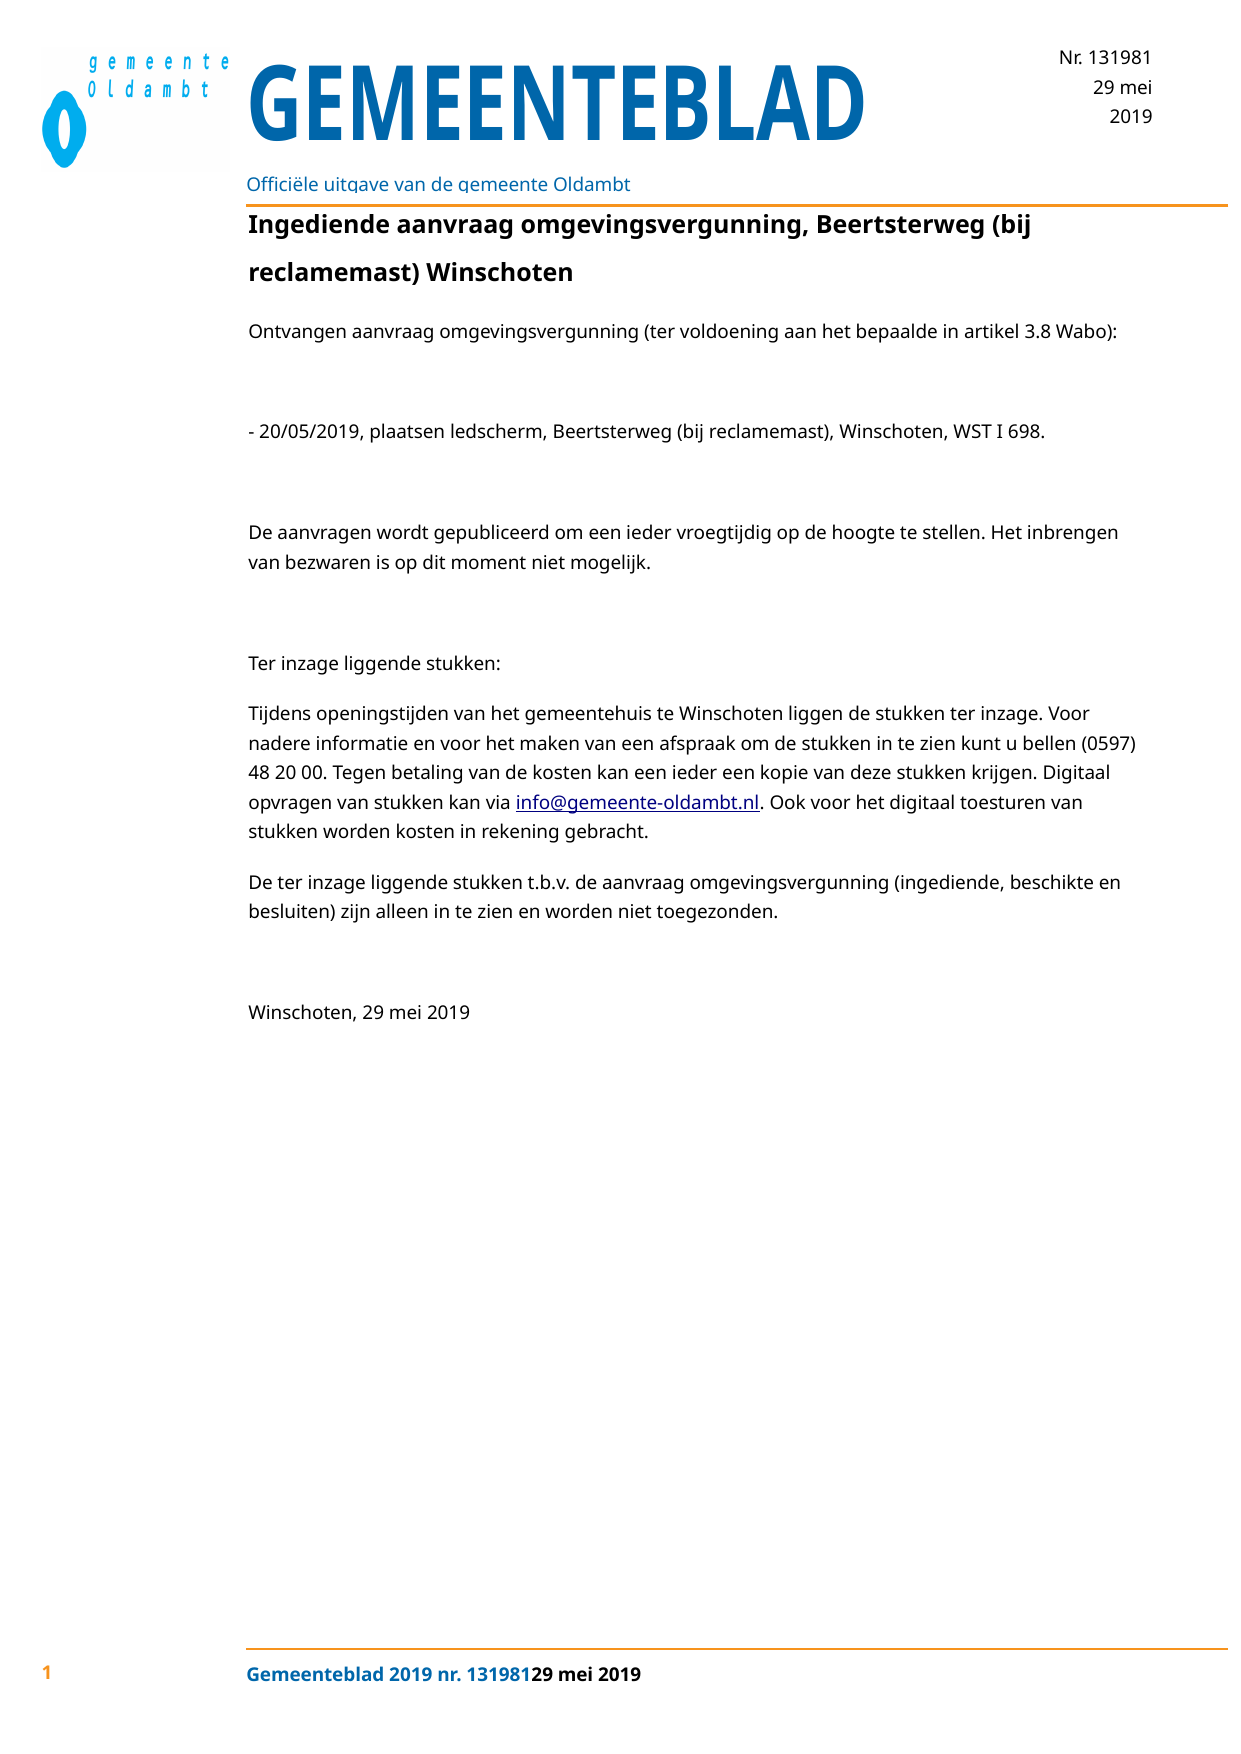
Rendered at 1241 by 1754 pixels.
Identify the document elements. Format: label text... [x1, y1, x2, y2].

text Ingediende aanvraag omgevingsvergunning, Beertsterweg (bij reclamemast) Winschoten [248, 207, 1152, 288]
text Tijdens openingstijden van het gemeentehuis te Winschoten liggen de stukken ter inzage. Voor nadere informatie en voor het maken van een afspraak om de stukken in te zien kunt u bellen (0597) 48 20 00. Tegen betaling van de kosten kan een ieder een kopie van deze stukken krijgen. Digitaal opvragen van stukken kan via info@gemeente-oldambt.nl. Ook voor het digitaal toesturen van stukken worden kosten in rekening gebracht. [248, 700, 1152, 844]
text - 20/05/2019, plaatsen ledscherm, Beertsterweg (bij reclamemast), Winschoten, WST I 698. [248, 419, 1152, 444]
text Ter inzage liggende stukken: [248, 650, 1152, 676]
text Winschoten, 29 mei 2019 [248, 999, 1152, 1025]
picture [41, 47, 231, 172]
text Ontvangen aanvraag omgevingsvergunning (ter voldoening aan het bepaalde in artikel 3.8 Wabo): [248, 318, 1152, 344]
text De ter inzage liggende stukken t.b.v. de aanvraag omgevingsvergunning (ingediende, beschikte en besluiten) zijn alleen in te zien en worden niet toegezonden. [248, 869, 1152, 924]
text De aanvragen wordt gepubliceerd om een ieder vroegtijdig op de hoogte te stellen. Het inbrengen van bezwaren is op dit moment niet mogelijk. [248, 519, 1152, 575]
